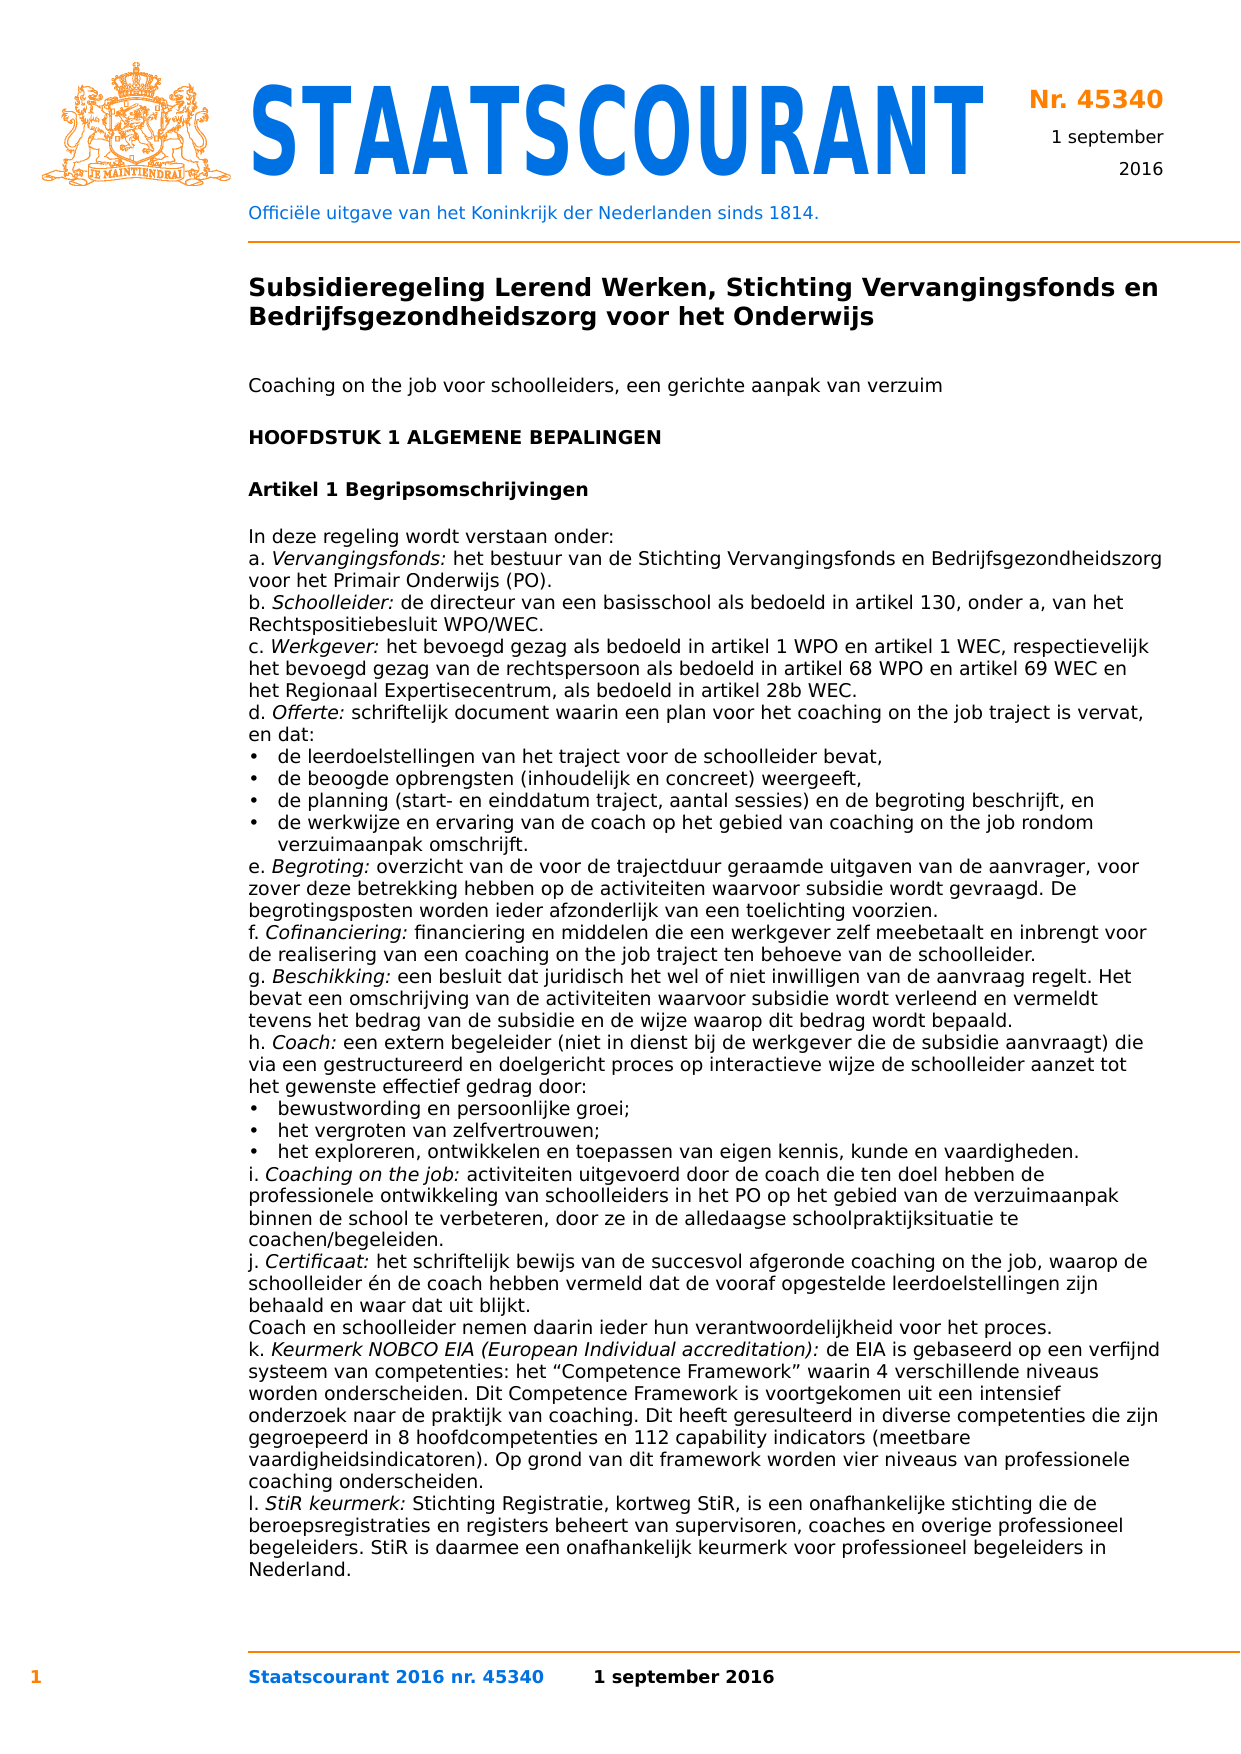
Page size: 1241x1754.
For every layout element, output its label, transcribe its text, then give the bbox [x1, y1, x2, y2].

text • bewustwording en persoonlijke groei; [248, 1097, 1163, 1119]
text • de beoogde opbrengsten (inhoudelijk en concreet) weergeeft, [248, 768, 1163, 790]
text • de werkwijze en ervaring van de coach op het gebied van coaching on the job rondom verzuimaanpak omschrijft. [248, 812, 1163, 856]
text • het exploreren, ontwikkelen en toepassen van eigen kennis, kunde en vaardigheden. [248, 1141, 1163, 1163]
text f. Cofinanciering: financiering en middelen die een werkgever zelf meebetaalt en inbrengt voor de realisering van een coaching on the job traject ten behoeve van de schoolleider. [248, 922, 1163, 966]
table_cell 1 september [998, 121, 1240, 153]
picture [41, 62, 231, 186]
table_header Nr. 45340 [998, 62, 1240, 121]
text • het vergroten van zelfvertrouwen; [248, 1119, 1163, 1141]
table_header STAATSCOURANT [248, 62, 998, 203]
text • de leerdoelstellingen van het traject voor de schoolleider bevat, [248, 746, 1163, 768]
text b. Schoolleider: de directeur van een basisschool als bedoeld in artikel 130, onder a, van het Rechtspositiebesluit WPO/WEC. [248, 592, 1163, 636]
table_header [25, 62, 248, 241]
subtitle HOOFDSTUK 1 ALGEMENE BEPALINGEN [248, 427, 1163, 449]
text a. Vervangingsfonds: het bestuur van de Stichting Vervangingsfonds en Bedrijfsgezondheidszorg voor het Primair Onderwijs (PO). [248, 548, 1163, 592]
text l. StiR keurmerk: Stichting Registratie, kortweg StiR, is een onafhankelijke stichting die de beroepsregistraties en registers beheert van supervisoren, coaches en overige professioneel begeleiders. StiR is daarmee een onafhankelijk keurmerk voor professioneel begeleiders in Nederland. [248, 1493, 1163, 1581]
text j. Certificaat: het schriftelijk bewijs van de succesvol afgeronde coaching on the job, waarop de schoolleider én de coach hebben vermeld dat de vooraf opgestelde leerdoelstellingen zijn behaald en waar dat uit blijkt. [248, 1251, 1163, 1317]
text d. Offerte: schriftelijk document waarin een plan voor het coaching on the job traject is vervat, en dat: [248, 702, 1163, 746]
text h. Coach: een extern begeleider (niet in dienst bij de werkgever die de subsidie aanvraagt) die via een gestructureerd en doelgericht proces op interactieve wijze de schoolleider aanzet tot het gewenste effectief gedrag door: [248, 1032, 1163, 1097]
text • de planning (start- en einddatum traject, aantal sessies) en de begroting beschrijft, en [248, 790, 1163, 812]
subtitle Subsidieregeling Lerend Werken, Stichting Vervangingsfonds en Bedrijfsgezondheidszorg voor het Onderwijs [248, 273, 1163, 331]
text e. Begroting: overzicht van de voor de trajectduur geraamde uitgaven van de aanvrager, voor zover deze betrekking hebben op de activiteiten waarvoor subsidie wordt gevraagd. De begrotingsposten worden ieder afzonderlijk van een toelichting voorzien. [248, 856, 1163, 922]
table_cell 2016 [998, 153, 1240, 203]
text Coach en schoolleider nemen daarin ieder hun verantwoordelijkheid voor het proces. [248, 1317, 1163, 1339]
text Coaching on the job voor schoolleiders, een gerichte aanpak van verzuim [248, 375, 1163, 397]
text i. Coaching on the job: activiteiten uitgevoerd door de coach die ten doel hebben de professionele ontwikkeling van schoolleiders in het PO op het gebied van de verzuimaanpak binnen de school te verbeteren, door ze in de alledaagse schoolpraktijksituatie te coachen/begeleiden. [248, 1163, 1163, 1251]
text g. Beschikking: een besluit dat juridisch het wel of niet inwilligen van de aanvraag regelt. Het bevat een omschrijving van de activiteiten waarvoor subsidie wordt verleend en vermeldt tevens het bedrag van de subsidie en de wijze waarop dit bedrag wordt bepaald. [248, 966, 1163, 1032]
table_cell Officiële uitgave van het Koninkrijk der Nederlanden sinds 1814. [248, 203, 1240, 241]
text c. Werkgever: het bevoegd gezag als bedoeld in artikel 1 WPO en artikel 1 WEC, respectievelijk het bevoegd gezag van de rechtspersoon als bedoeld in artikel 68 WPO en artikel 69 WEC en het Regionaal Expertisecentrum, als bedoeld in artikel 28b WEC. [248, 636, 1163, 702]
subtitle Artikel 1 Begripsomschrijvingen [248, 479, 1163, 501]
text In deze regeling wordt verstaan onder: [248, 526, 1163, 548]
text k. Keurmerk NOBCO EIA (European Individual accreditation): de EIA is gebaseerd op een verfijnd systeem van competenties: het “Competence Framework” waarin 4 verschillende niveaus worden onderscheiden. Dit Competence Framework is voortgekomen uit een intensief onderzoek naar de praktijk van coaching. Dit heeft geresulteerd in diverse competenties die zijn gegroepeerd in 8 hoofdcompetenties en 112 capability indicators (meetbare vaardigheidsindicatoren). Op grond van dit framework worden vier niveaus van professionele coaching onderscheiden. [248, 1339, 1163, 1493]
